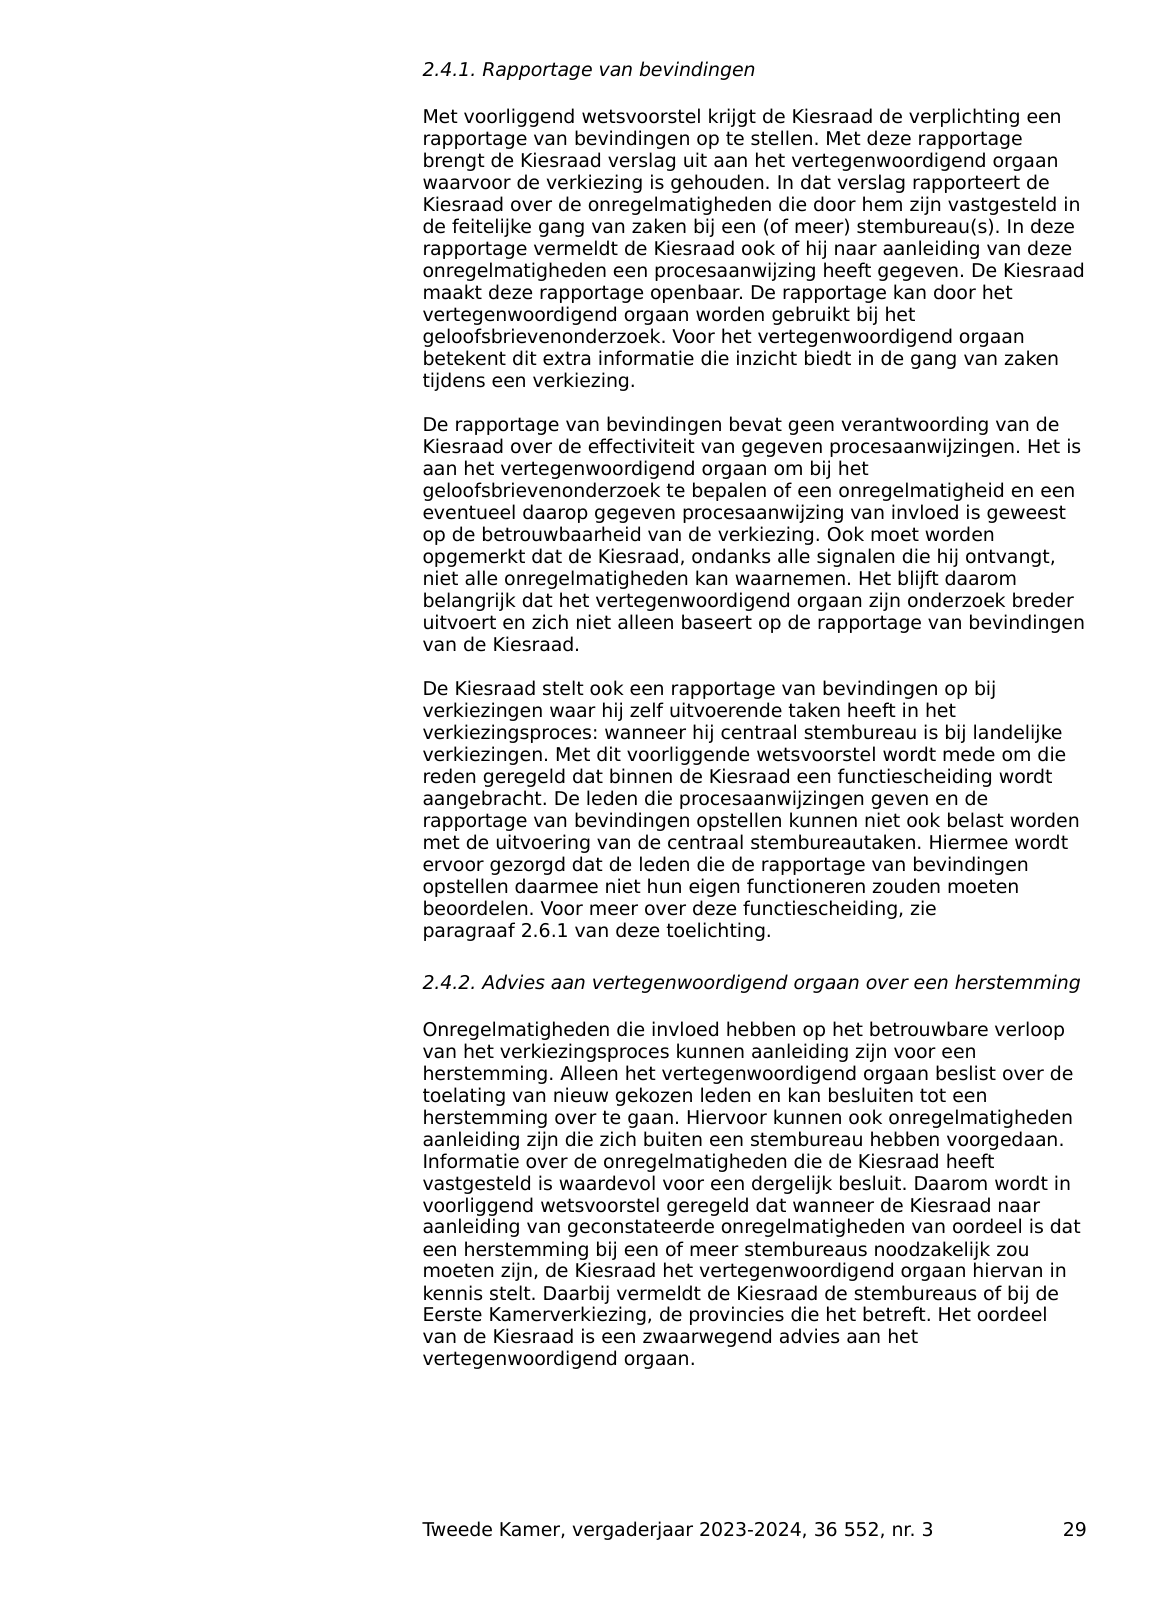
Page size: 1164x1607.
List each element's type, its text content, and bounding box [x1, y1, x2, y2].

text Met voorliggend wetsvoorstel krijgt de Kiesraad de verplichting een rapportage van bevindingen op te stellen. Met deze rapportage brengt de Kiesraad verslag uit aan het vertegenwoordigend orgaan waarvoor de verkiezing is gehouden. In dat verslag rapporteert de Kiesraad over de onregelmatigheden die door hem zijn vastgesteld in de feitelijke gang van zaken bij een (of meer) stembureau(s). In deze rapportage vermeldt de Kiesraad ook of hij naar aanleiding van deze onregelmatigheden een procesaanwijzing heeft gegeven. De Kiesraad maakt deze rapportage openbaar. De rapportage kan door het vertegenwoordigend orgaan worden gebruikt bij het geloofsbrievenonderzoek. Voor het vertegenwoordigend orgaan betekent dit extra informatie die inzicht biedt in de gang van zaken tijdens een verkiezing. [422, 106, 1087, 392]
text De rapportage van bevindingen bevat geen verantwoording van de Kiesraad over de effectiviteit van gegeven procesaanwijzingen. Het is aan het vertegenwoordigend orgaan om bij het geloofsbrievenonderzoek te bepalen of een onregelmatigheid en een eventueel daarop gegeven procesaanwijzing van invloed is geweest op de betrouwbaarheid van de verkiezing. Ook moet worden opgemerkt dat de Kiesraad, ondanks alle signalen die hij ontvangt, niet alle onregelmatigheden kan waarnemen. Het blijft daarom belangrijk dat het vertegenwoordigend orgaan zijn onderzoek breder uitvoert en zich niet alleen baseert op de rapportage van bevindingen van de Kiesraad. [422, 414, 1087, 656]
subtitle 2.4.2. Advies aan vertegenwoordigend orgaan over een herstemming [422, 972, 1087, 994]
text Onregelmatigheden die invloed hebben op het betrouwbare verloop van het verkiezingsproces kunnen aanleiding zijn voor een herstemming. Alleen het vertegenwoordigend orgaan beslist over de toelating van nieuw gekozen leden en kan besluiten tot een herstemming over te gaan. Hiervoor kunnen ook onregelmatigheden aanleiding zijn die zich buiten een stembureau hebben voorgedaan. Informatie over de onregelmatigheden die de Kiesraad heeft vastgesteld is waardevol voor een dergelijk besluit. Daarom wordt in voorliggend wetsvoorstel geregeld dat wanneer de Kiesraad naar aanleiding van geconstateerde onregelmatigheden van oordeel is dat een herstemming bij een of meer stembureaus noodzakelijk zou moeten zijn, de Kiesraad het vertegenwoordigend orgaan hiervan in kennis stelt. Daarbij vermeldt de Kiesraad de stembureaus of bij de Eerste Kamerverkiezing, de provincies die het betreft. Het oordeel van de Kiesraad is een zwaarwegend advies aan het vertegenwoordigend orgaan. [422, 1019, 1087, 1370]
subtitle 2.4.1. Rapportage van bevindingen [422, 59, 1087, 81]
text De Kiesraad stelt ook een rapportage van bevindingen op bij verkiezingen waar hij zelf uitvoerende taken heeft in het verkiezingsproces: wanneer hij centraal stembureau is bij landelijke verkiezingen. Met dit voorliggende wetsvoorstel wordt mede om die reden geregeld dat binnen de Kiesraad een functiescheiding wordt aangebracht. De leden die procesaanwijzingen geven en de rapportage van bevindingen opstellen kunnen niet ook belast worden met de uitvoering van de centraal stembureautaken. Hiermee wordt ervoor gezorgd dat de leden die de rapportage van bevindingen opstellen daarmee niet hun eigen functioneren zouden moeten beoordelen. Voor meer over deze functiescheiding, zie paragraaf 2.6.1 van deze toelichting. [422, 678, 1087, 942]
